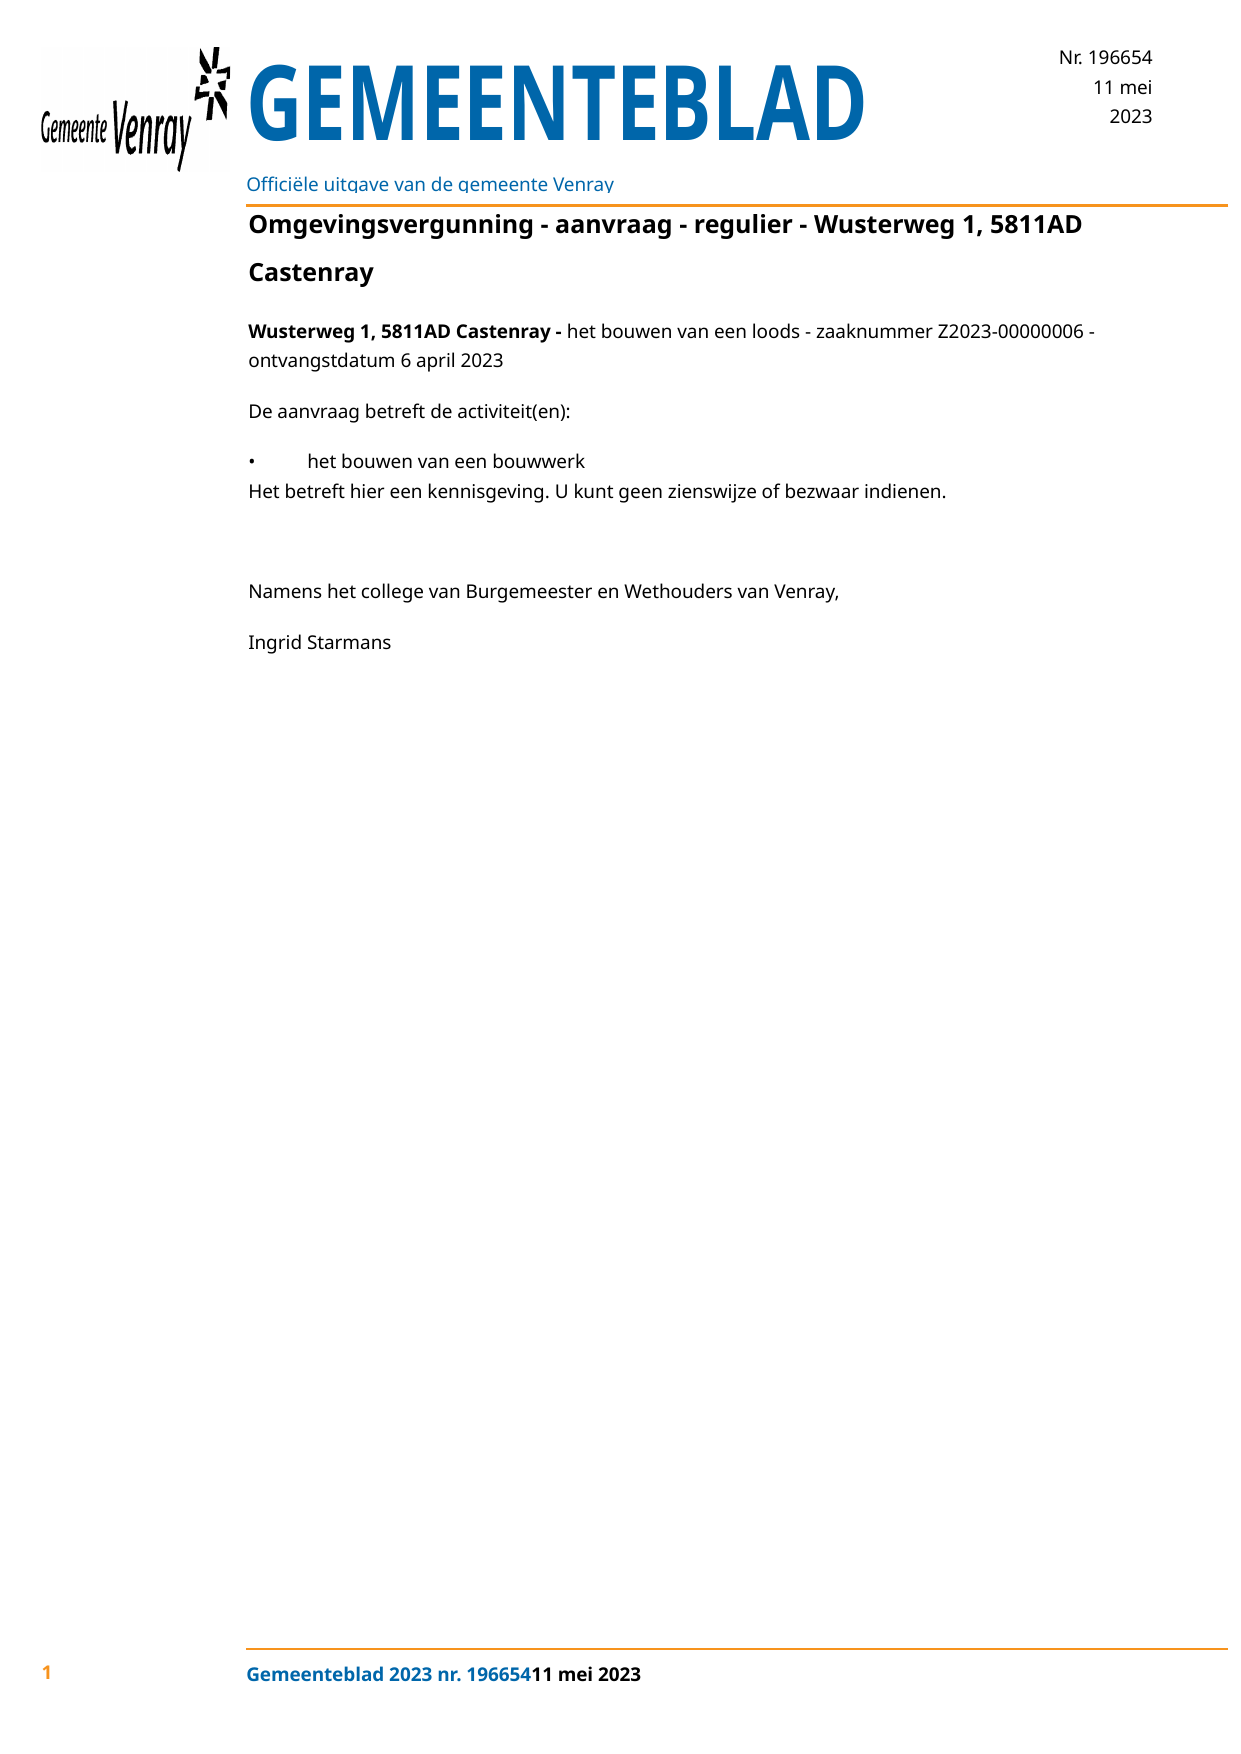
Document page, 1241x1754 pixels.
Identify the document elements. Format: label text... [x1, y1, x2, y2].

text Namens het college van Burgemeester en Wethouders van Venray, [248, 579, 1152, 604]
text Het betreft hier een kennisgeving. U kunt geen zienswijze of bezwaar indienen. [248, 478, 1152, 504]
text De aanvraag betreft de activiteit(en): [248, 398, 1152, 424]
text Wusterweg 1, 5811AD Castenray - het bouwen van een loods - zaaknummer Z2023-00000006 - ontvangstdatum 6 april 2023 [248, 318, 1152, 373]
picture [41, 47, 231, 172]
text Ingrid Starmans [248, 629, 1152, 655]
list het bouwen van een bouwwerk [248, 448, 1152, 474]
text Omgevingsvergunning - aanvraag - regulier - Wusterweg 1, 5811AD Castenray [248, 207, 1152, 288]
